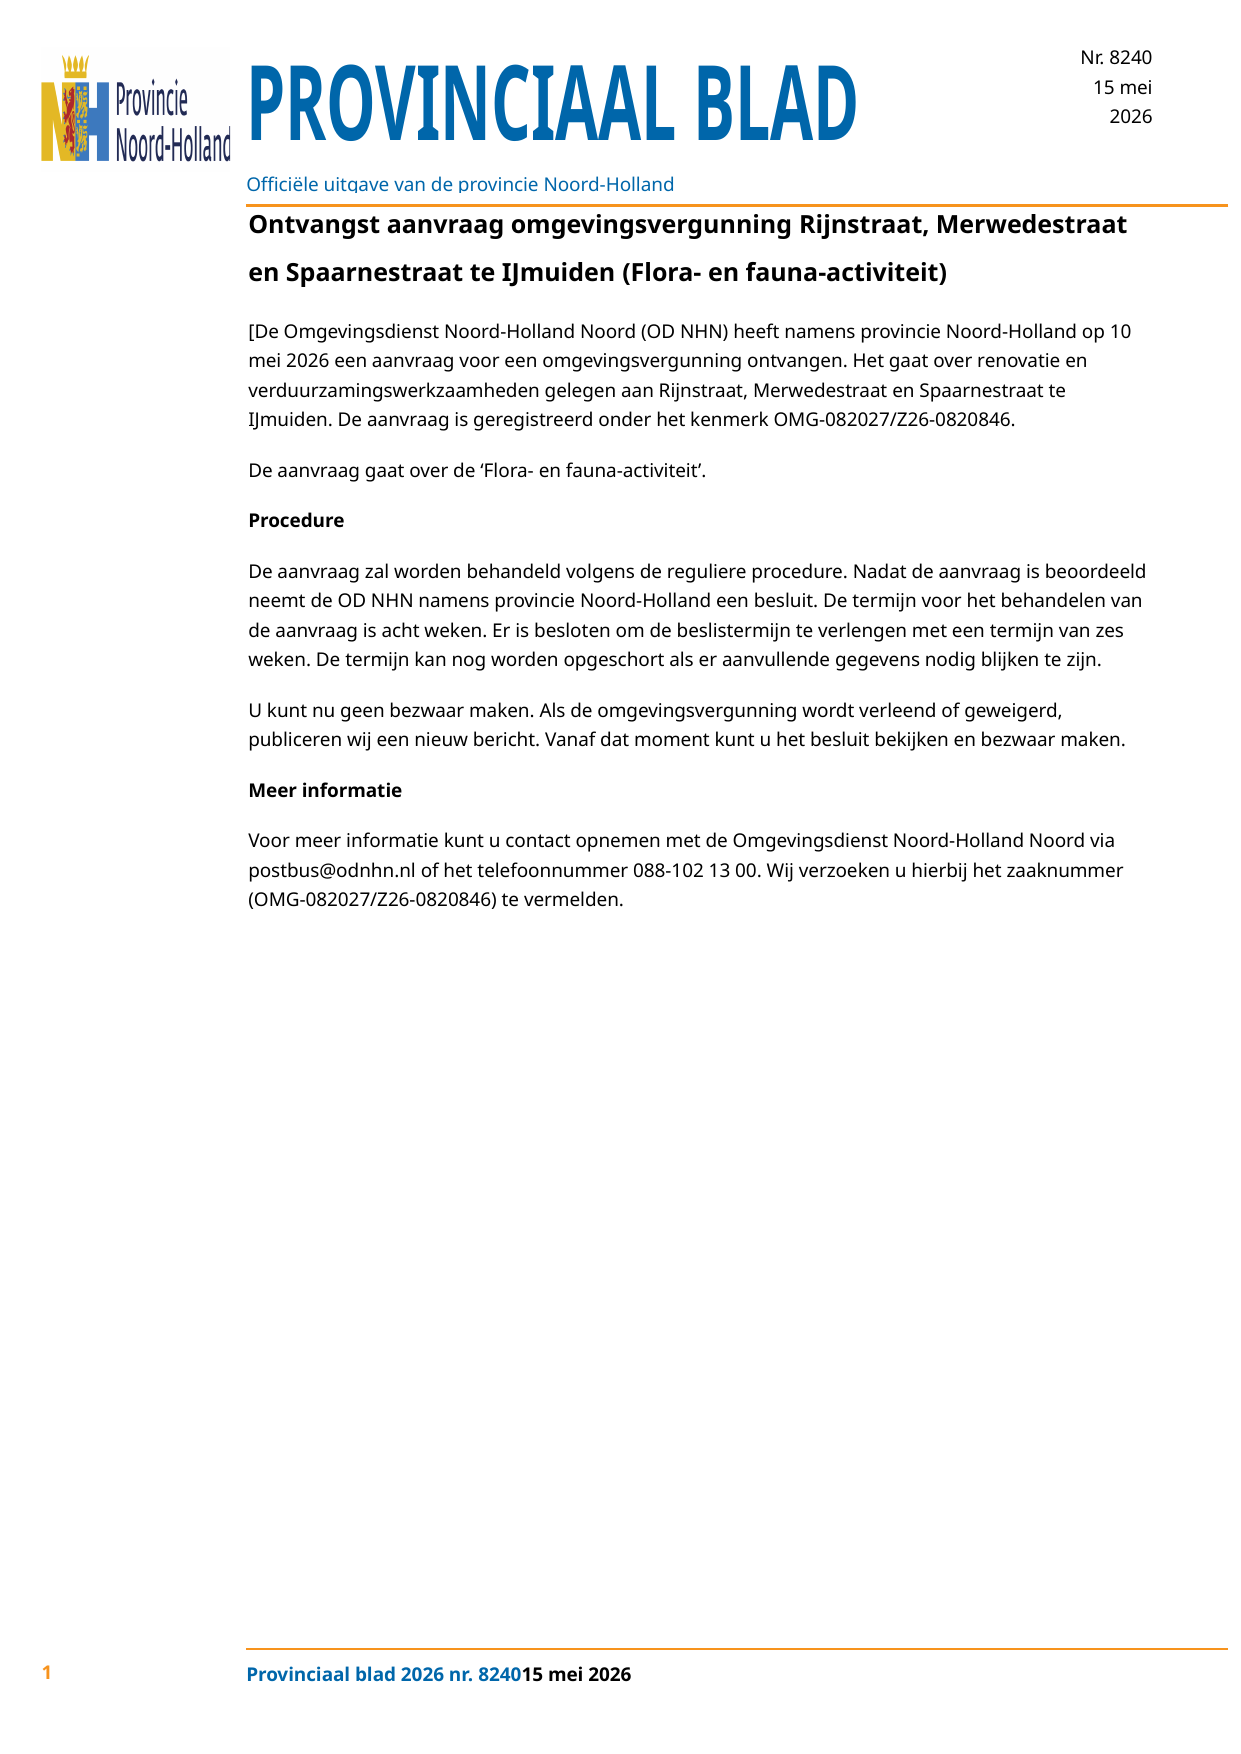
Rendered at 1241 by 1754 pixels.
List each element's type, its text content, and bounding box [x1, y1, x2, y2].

text Meer informatie [248, 777, 1152, 803]
text De aanvraag zal worden behandeld volgens de reguliere procedure. Nadat de aanvraag is beoordeeld neemt de OD NHN namens provincie Noord-Holland een besluit. De termijn voor het behandelen van de aanvraag is acht weken. Er is besloten om de beslistermijn te verlengen met een termijn van zes weken. De termijn kan nog worden opgeschort als er aanvullende gegevens nodig blijken te zijn. [248, 558, 1152, 672]
text U kunt nu geen bezwaar maken. Als de omgevingsvergunning wordt verleend of geweigerd, publiceren wij een nieuw bericht. Vanaf dat moment kunt u het besluit bekijken en bezwaar maken. [248, 697, 1152, 752]
text Voor meer informatie kunt u contact opnemen met de Omgevingsdienst Noord-Holland Noord via postbus@odnhn.nl of het telefoonnummer 088-102 13 00. Wij verzoeken u hierbij het zaaknummer (OMG-082027/Z26-0820846) te vermelden. [248, 827, 1152, 912]
text [De Omgevingsdienst Noord-Holland Noord (OD NHN) heeft namens provincie Noord-Holland op 10 mei 2026 een aanvraag voor een omgevingsvergunning ontvangen. Het gaat over renovatie en verduurzamingswerkzaamheden gelegen aan Rijnstraat, Merwedestraat en Spaarnestraat te IJmuiden. De aanvraag is geregistreerd onder het kenmerk OMG-082027/Z26-0820846. [248, 318, 1152, 432]
text Procedure [248, 507, 1152, 533]
picture [41, 47, 231, 172]
text Ontvangst aanvraag omgevingsvergunning Rijnstraat, Merwedestraat en Spaarnestraat te IJmuiden (Flora- en fauna-activiteit) [248, 207, 1152, 288]
text De aanvraag gaat over de ‘Flora- en fauna-activiteit’. [248, 457, 1152, 483]
